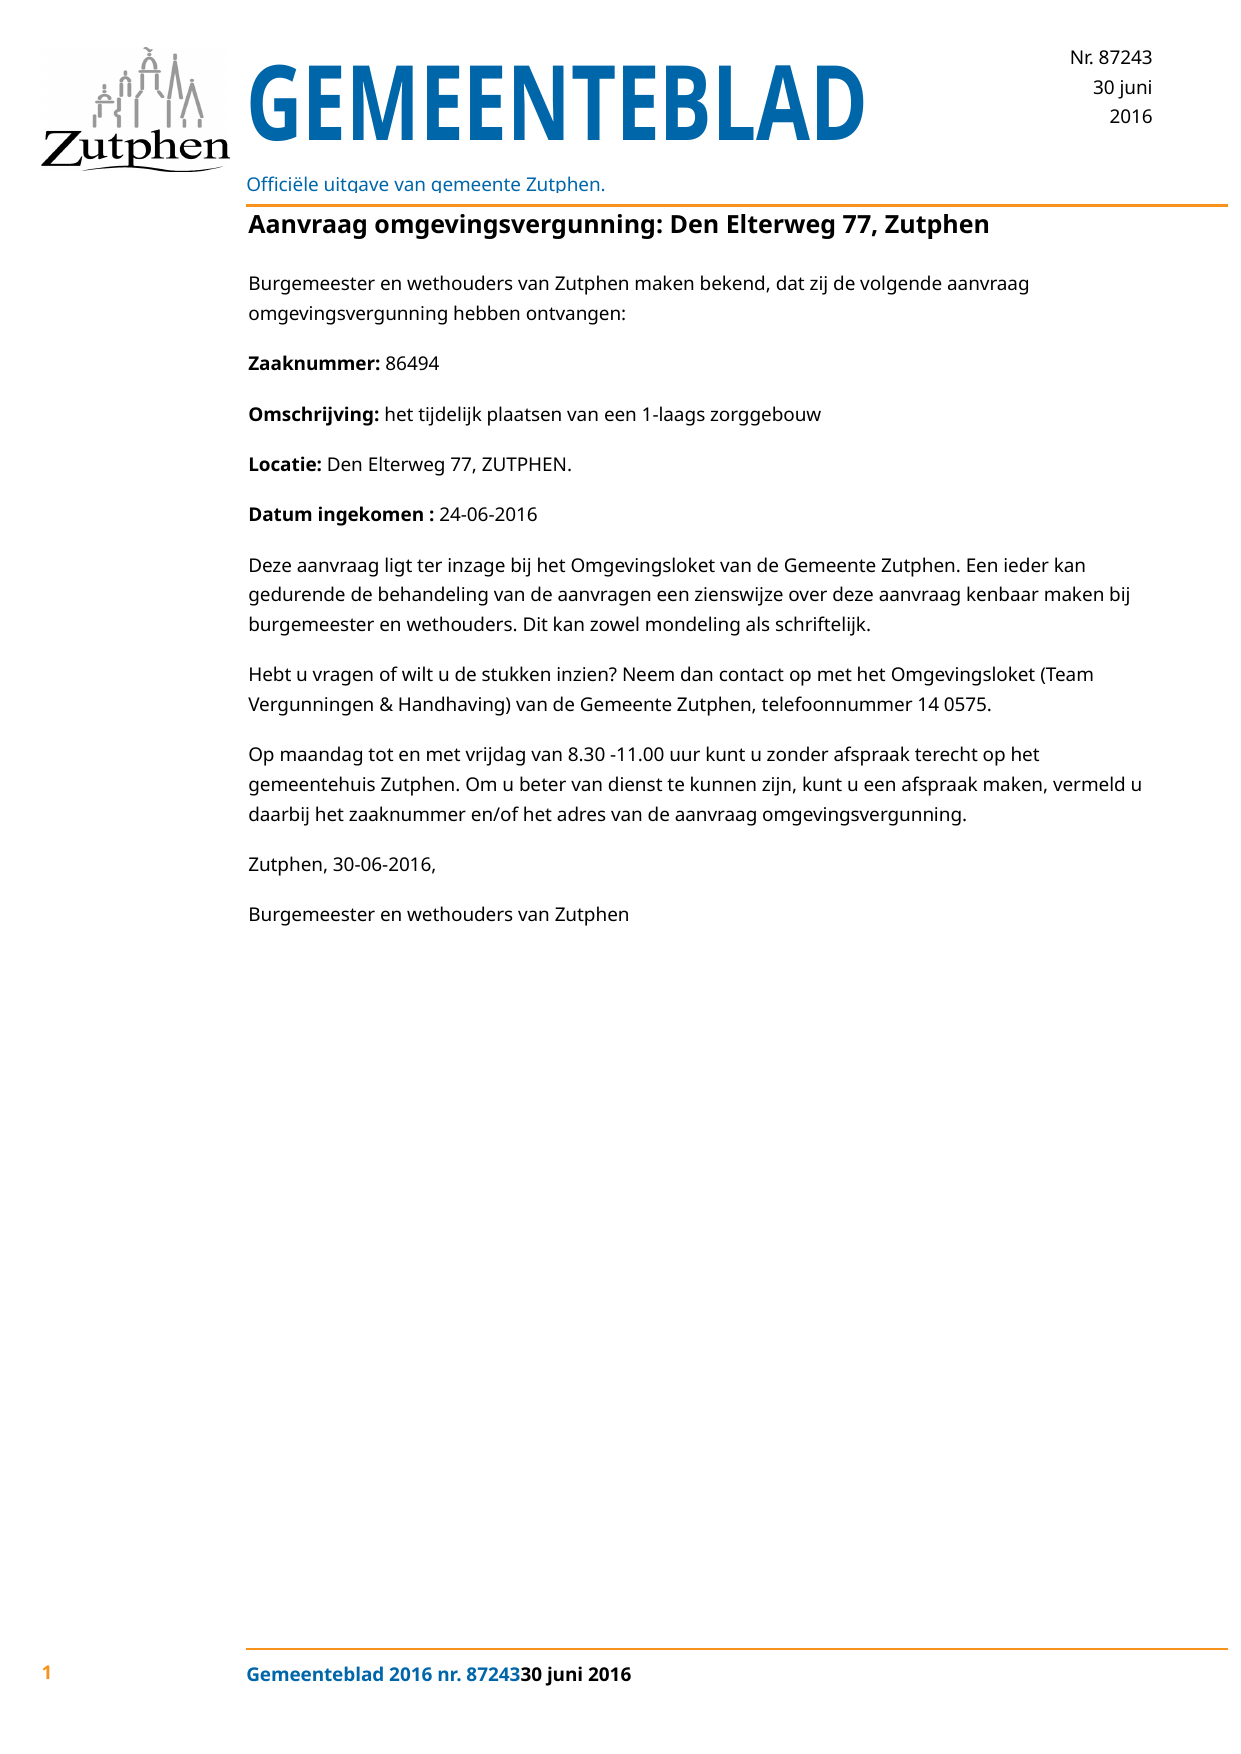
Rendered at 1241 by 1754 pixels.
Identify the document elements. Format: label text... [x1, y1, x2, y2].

text Op maandag tot en met vrijdag van 8.30 -11.00 uur kunt u zonder afspraak terecht op het gemeentehuis Zutphen. Om u beter van dienst te kunnen zijn, kunt u een afspraak maken, vermeld u daarbij het zaaknummer en/of het adres van de aanvraag omgevingsvergunning. [248, 742, 1152, 826]
text Burgemeester en wethouders van Zutphen maken bekend, dat zij de volgende aanvraag omgevingsvergunning hebben ontvangen: [248, 270, 1152, 326]
text Aanvraag omgevingsvergunning: Den Elterweg 77, Zutphen [248, 207, 1152, 241]
text Locatie: Den Elterweg 77, ZUTPHEN. [248, 451, 1152, 477]
text Datum ingekomen : 24-06-2016 [248, 502, 1152, 527]
text Hebt u vragen of wilt u de stukken inzien? Neem dan contact op met het Omgevingsloket (Team Vergunningen & Handhaving) van de Gemeente Zutphen, telefoonnummer 14 0575. [248, 662, 1152, 717]
text Burgemeester en wethouders van Zutphen [248, 902, 1152, 927]
text Zaaknummer: 86494 [248, 350, 1152, 376]
text Omschrijving: het tijdelijk plaatsen van een 1-laags zorggebouw [248, 401, 1152, 426]
text Deze aanvraag ligt ter inzage bij het Omgevingsloket van de Gemeente Zutphen. Een ieder kan gedurende de behandeling van de aanvragen een zienswijze over deze aanvraag kenbaar maken bij burgemeester en wethouders. Dit kan zowel mondeling als schriftelijk. [248, 552, 1152, 637]
picture [41, 47, 231, 172]
text Zutphen, 30-06-2016, [248, 851, 1152, 877]
